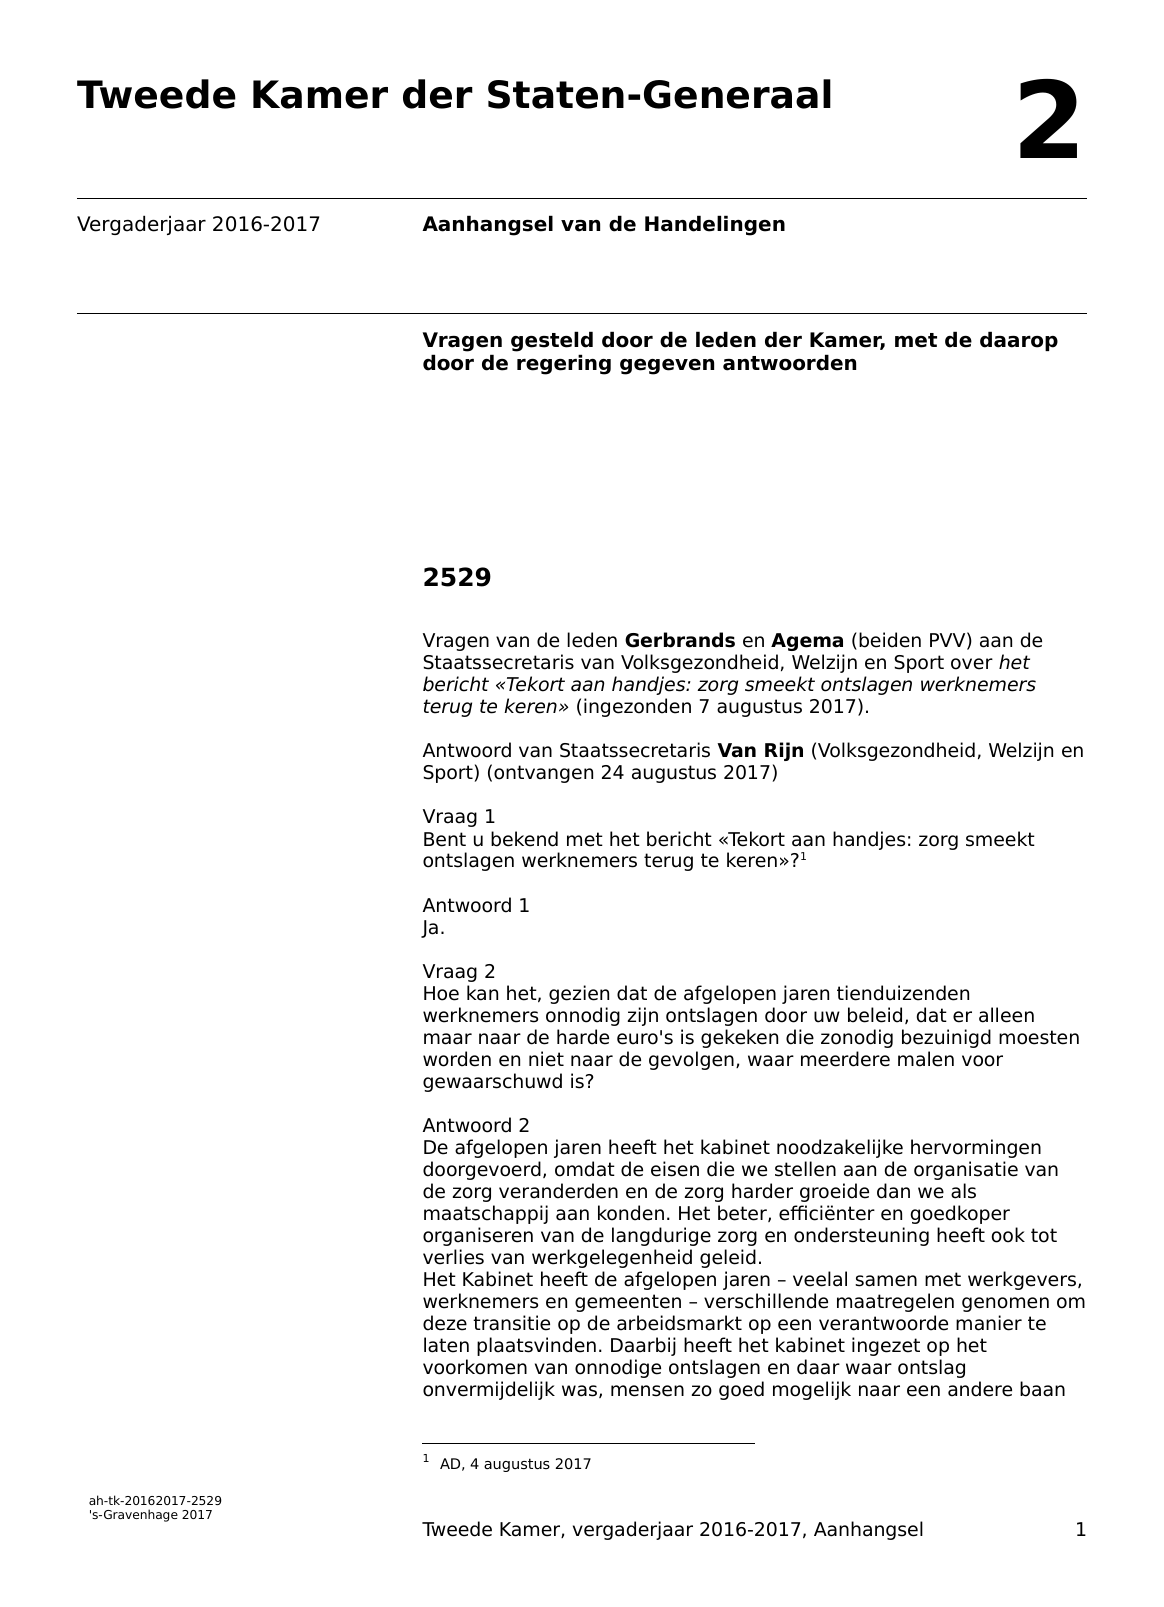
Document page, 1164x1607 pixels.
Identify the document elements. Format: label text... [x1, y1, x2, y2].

text Antwoord van Staatssecretaris Van Rijn (Volksgezondheid, Welzijn en Sport) (ontvangen 24 augustus 2017) [422, 740, 1087, 784]
text Antwoord 1 [422, 894, 1087, 917]
text Ja. [422, 917, 1087, 938]
table_cell [77, 314, 422, 375]
text Vraag 2 [422, 961, 1087, 983]
text Vragen van de leden Gerbrands en Agema (beiden PVV) aan de Staatssecretaris van Volksgezondheid, Welzijn en Sport over het bericht «Tekort aan handjes: zorg smeekt ontslagen werknemers terug te keren» (ingezonden 7 augustus 2017). [422, 630, 1087, 718]
text Vraag 1 [422, 806, 1087, 828]
text AD, 4 augustus 2017 [422, 1452, 1087, 1474]
text ah-tk-20162017-2529 [88, 1494, 323, 1508]
table_header 2 [886, 59, 1087, 198]
text Het Kabinet heeft de afgelopen jaren – veelal samen met werkgevers, werknemers en gemeenten – verschillende maatregelen genomen om deze transitie op de arbeidsmarkt op een verantwoorde manier te laten plaatsvinden. Daarbij heeft het kabinet ingezet op het voorkomen van onnodige ontslagen en daar waar ontslag onvermijdelijk was, mensen zo goed mogelijk naar een andere baan [422, 1269, 1087, 1401]
table_header Tweede Kamer der Staten-Generaal [77, 59, 886, 198]
text Antwoord 2 [422, 1115, 1087, 1137]
text 2529 [422, 563, 1087, 592]
table_cell Vergaderjaar 2016-2017 [77, 199, 422, 313]
table_cell Vragen gesteld door de leden der Kamer, met de daarop door de regering gegeven antwoorden [422, 314, 1087, 375]
text Bent u bekend met het bericht «Tekort aan handjes: zorg smeekt ontslagen werknemers terug te keren»? [422, 828, 1087, 872]
table_cell Aanhangsel van de Handelingen [422, 199, 1087, 313]
text Hoe kan het, gezien dat de afgelopen jaren tienduizenden werknemers onnodig zijn ontslagen door uw beleid, dat er alleen maar naar de harde euro's is gekeken die zonodig bezuinigd moesten worden en niet naar de gevolgen, waar meerdere malen voor gewaarschuwd is? [422, 983, 1087, 1093]
text De afgelopen jaren heeft het kabinet noodzakelijke hervormingen doorgevoerd, omdat de eisen die we stellen aan de organisatie van de zorg veranderden en de zorg harder groeide dan we als maatschappij aan konden. Het beter, efficiënter en goedkoper organiseren van de langdurige zorg en ondersteuning heeft ook tot verlies van werkgelegenheid geleid. [422, 1137, 1087, 1269]
text 's-Gravenhage 2017 [88, 1508, 323, 1522]
